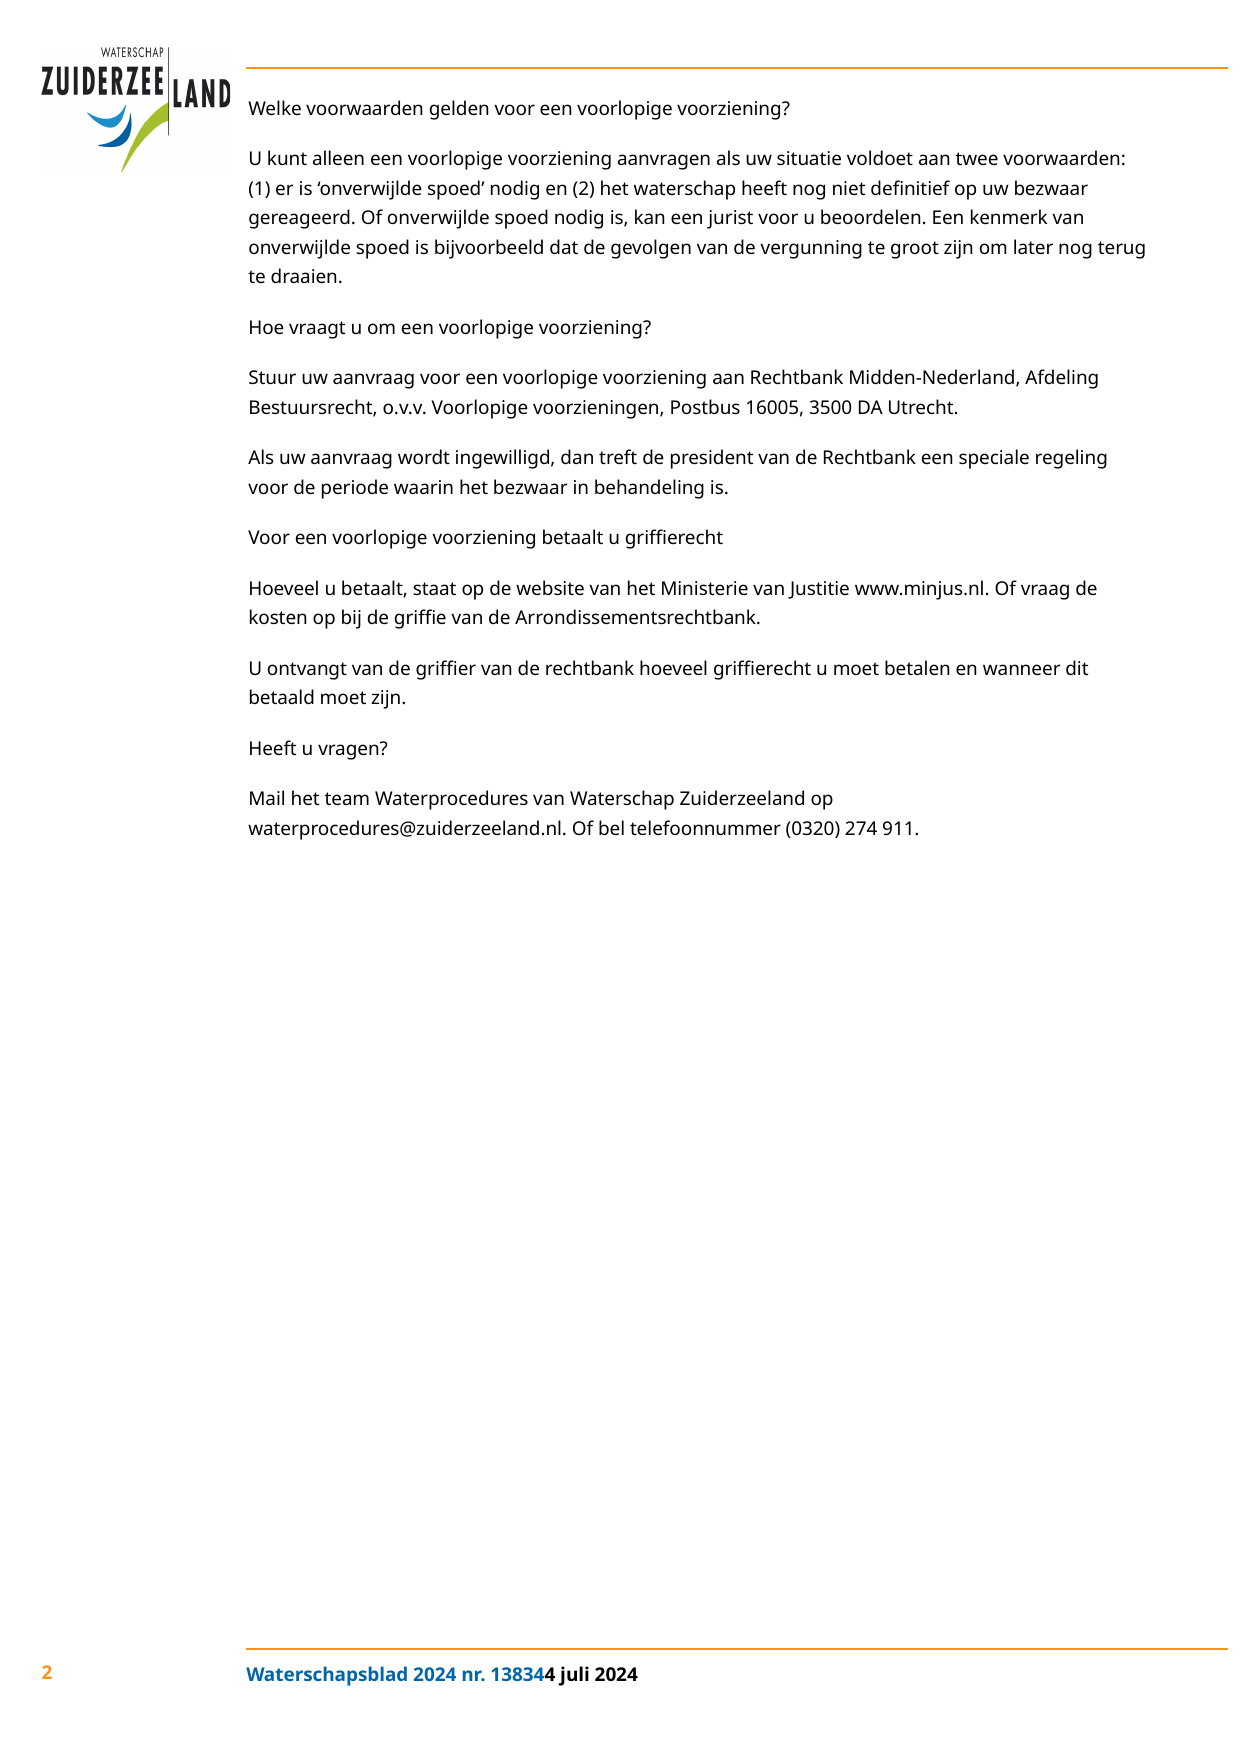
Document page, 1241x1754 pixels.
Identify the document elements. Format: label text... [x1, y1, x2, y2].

text Mail het team Waterprocedures van Waterschap Zuiderzeeland op waterprocedures@zuiderzeeland.nl. Of bel telefoonnummer (0320) 274 911. [248, 785, 1152, 841]
text Voor een voorlopige voorziening betaalt u griffierecht [248, 524, 1152, 550]
text U kunt alleen een voorlopige voorziening aanvragen als uw situatie voldoet aan twee voorwaarden: (1) er is ‘onverwijlde spoed’ nodig en (2) het waterschap heeft nog niet definitief op uw bezwaar gereageerd. Of onverwijlde spoed nodig is, kan een jurist voor u beoordelen. Een kenmerk van onverwijlde spoed is bijvoorbeeld dat de gevolgen van de vergunning te groot zijn om later nog terug te draaien. [248, 145, 1152, 289]
text Stuur uw aanvraag voor een voorlopige voorziening aan Rechtbank Midden-Nederland, Afdeling Bestuursrecht, o.v.v. Voorlopige voorzieningen, Postbus 16005, 3500 DA Utrecht. [248, 364, 1152, 420]
text Heeft u vragen? [248, 735, 1152, 761]
picture [41, 47, 231, 172]
text Hoe vraagt u om een voorlopige voorziening? [248, 314, 1152, 340]
text Als uw aanvraag wordt ingewilligd, dan treft de president van de Rechtbank een speciale regeling voor de periode waarin het bezwaar in behandeling is. [248, 444, 1152, 500]
text U ontvangt van de griffier van de rechtbank hoeveel griffierecht u moet betalen en wanneer dit betaald moet zijn. [248, 655, 1152, 710]
text Hoeveel u betaalt, staat op de website van het Ministerie van Justitie www.minjus.nl. Of vraag de kosten op bij de griffie van de Arrondissementsrechtbank. [248, 575, 1152, 630]
text Welke voorwaarden gelden voor een voorlopige voorziening? [248, 95, 1152, 121]
